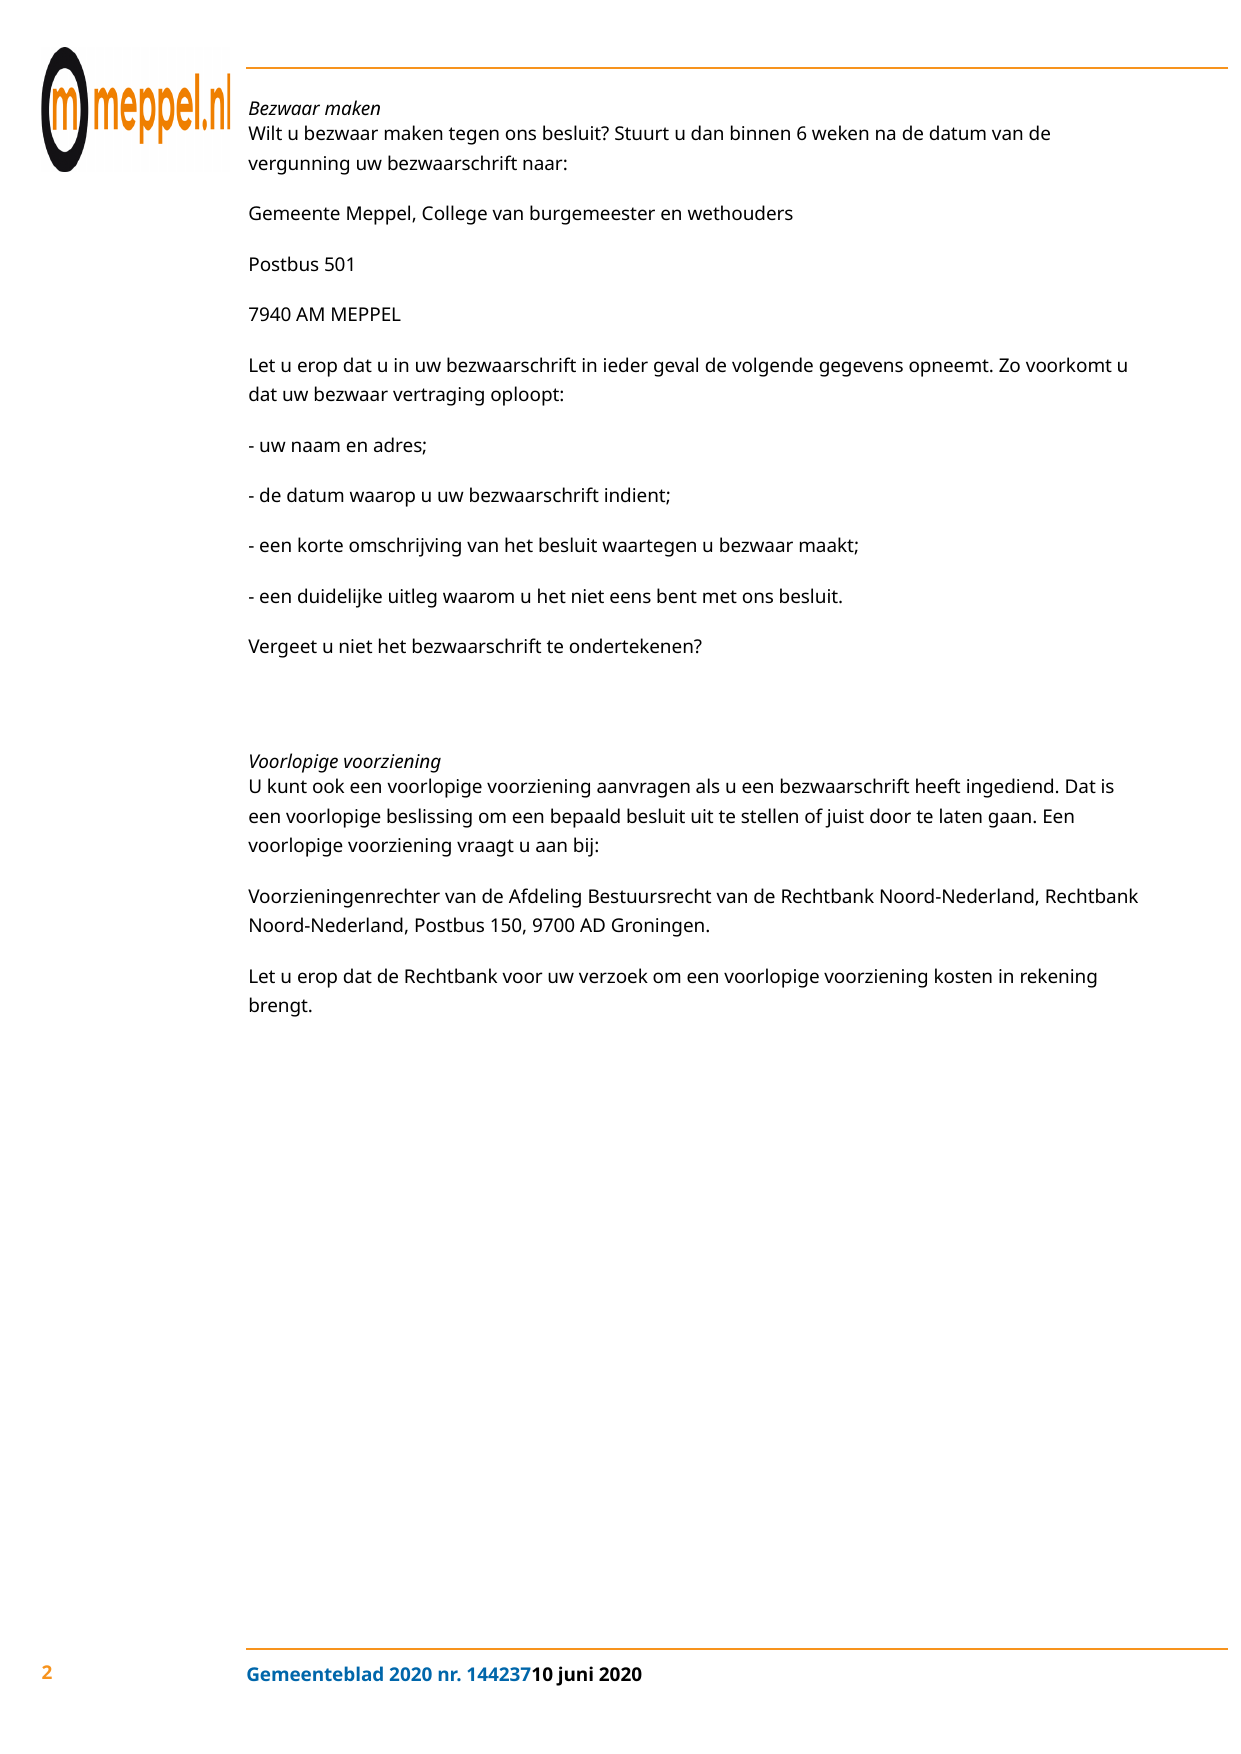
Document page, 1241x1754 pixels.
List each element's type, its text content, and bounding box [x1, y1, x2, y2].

picture [41, 47, 231, 172]
text Vergeet u niet het bezwaarschrift te ondertekenen? [248, 633, 1152, 659]
text 7940 AM MEPPEL [248, 301, 1152, 327]
text Gemeente Meppel, College van burgemeester en wethouders [248, 201, 1152, 226]
text Postbus 501 [248, 251, 1152, 277]
text U kunt ook een voorlopige voorziening aanvragen als u een bezwaarschrift heeft ingediend. Dat is een voorlopige beslissing om een bepaald besluit uit te stellen of juist door te laten gaan. Een voorlopige voorziening vraagt u aan bij: [248, 773, 1152, 858]
text - uw naam en adres; [248, 432, 1152, 457]
text Let u erop dat u in uw bezwaarschrift in ieder geval de volgende gegevens opneemt. Zo voorkomt u dat uw bezwaar vertraging oploopt: [248, 352, 1152, 407]
text Wilt u bezwaar maken tegen ons besluit? Stuurt u dan binnen 6 weken na de datum van de vergunning uw bezwaarschrift naar: [248, 121, 1152, 176]
text - een korte omschrijving van het besluit waartegen u bezwaar maakt; [248, 533, 1152, 558]
text - de datum waarop u uw bezwaarschrift indient; [248, 482, 1152, 508]
text Voorlopige voorziening [248, 748, 1152, 773]
text - een duidelijke uitleg waarom u het niet eens bent met ons besluit. [248, 583, 1152, 609]
text Bezwaar maken [248, 95, 1152, 121]
text Let u erop dat de Rechtbank voor uw verzoek om een voorlopige voorziening kosten in rekening brengt. [248, 963, 1152, 1018]
text Voorzieningenrechter van de Afdeling Bestuursrecht van de Rechtbank Noord-Nederland, Rechtbank Noord-Nederland, Postbus 150, 9700 AD Groningen. [248, 883, 1152, 938]
